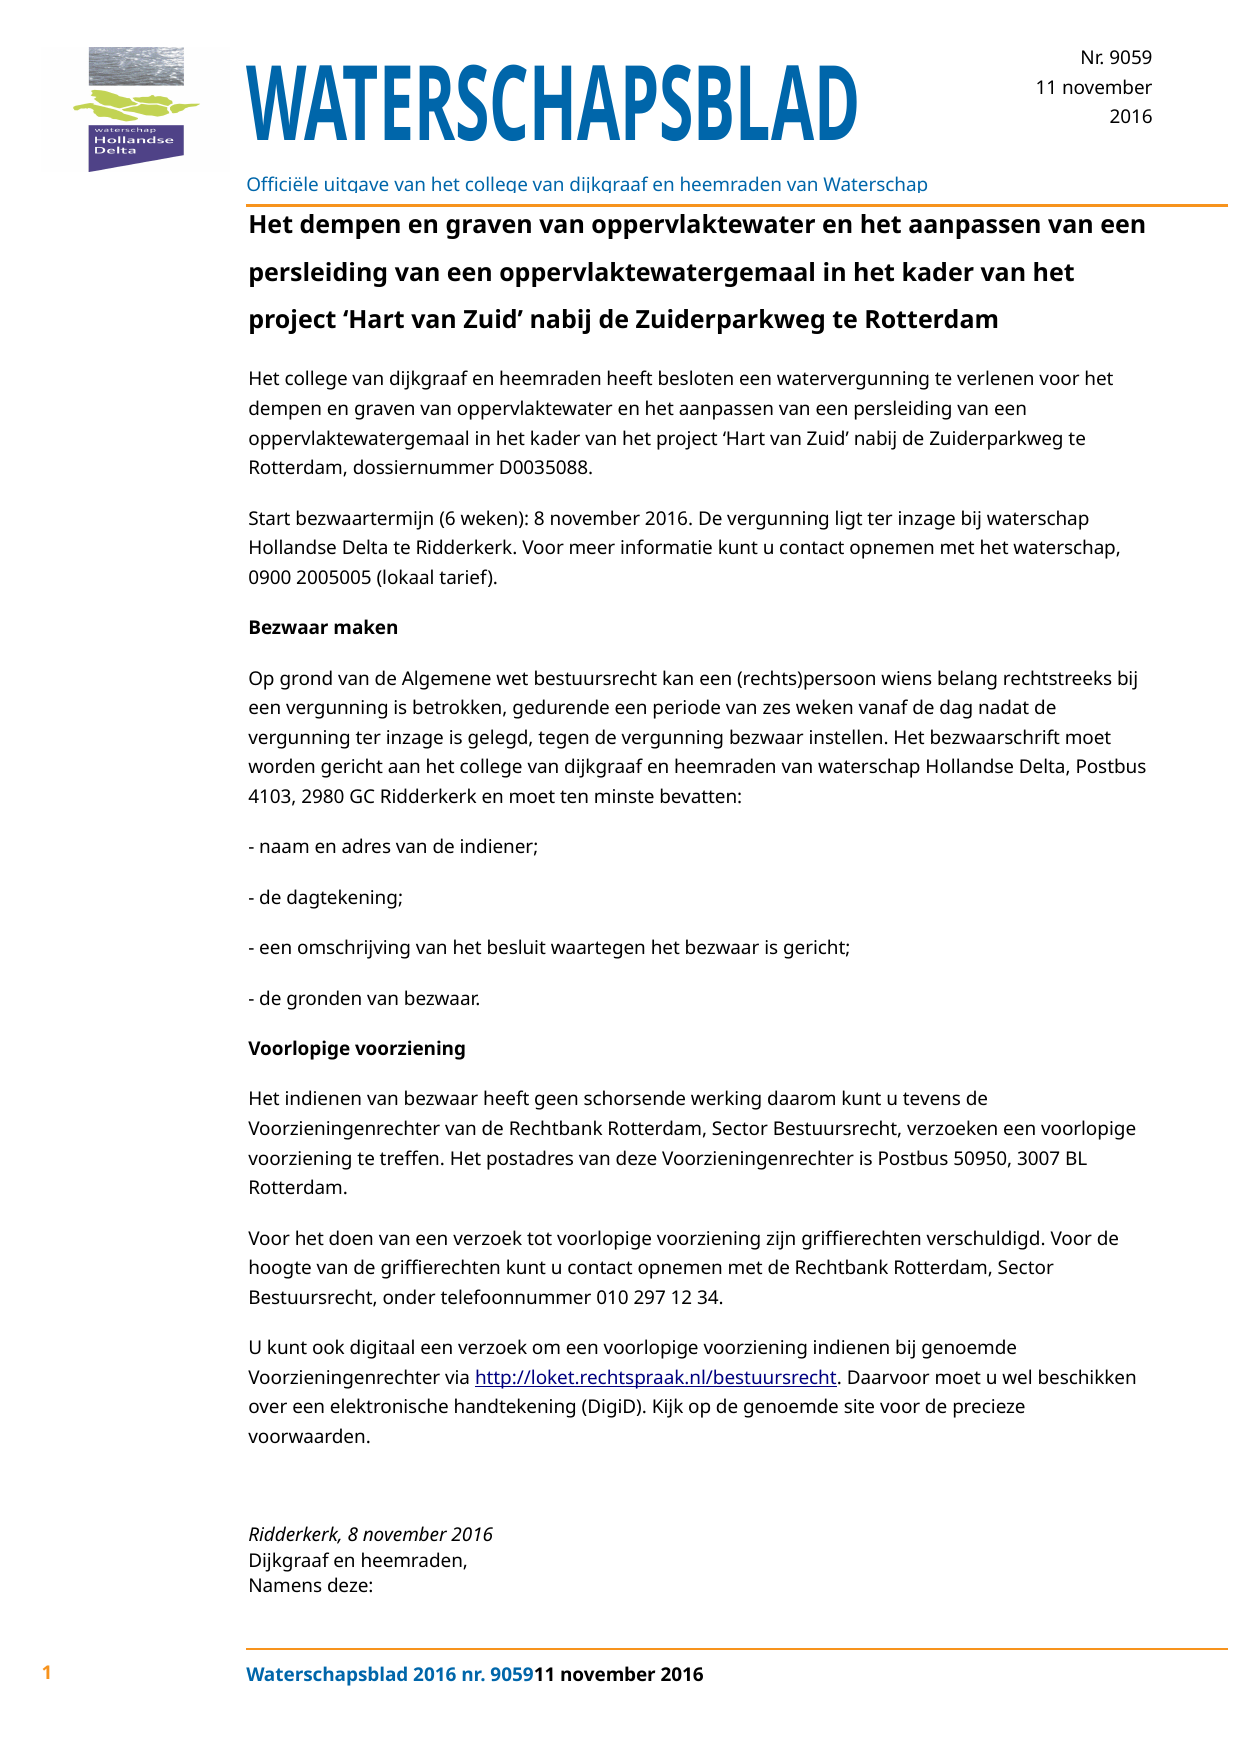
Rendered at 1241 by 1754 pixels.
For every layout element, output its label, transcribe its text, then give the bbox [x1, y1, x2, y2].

text Het dempen en graven van oppervlaktewater en het aanpassen van een persleiding van een oppervlaktewatergemaal in het kader van het project ‘Hart van Zuid’ nabij de Zuiderparkweg te Rotterdam [248, 207, 1152, 336]
text Voorlopige voorziening [248, 1035, 1152, 1061]
text - een omschrijving van het besluit waartegen het bezwaar is gericht; [248, 934, 1152, 960]
text Ridderkerk, 8 november 2016 [248, 1521, 1152, 1547]
text Voor het doen van een verzoek tot voorlopige voorziening zijn griffierechten verschuldigd. Voor de hoogte van de griffierechten kunt u contact opnemen met de Rechtbank Rotterdam, Sector Bestuursrecht, onder telefoonnummer 010 297 12 34. [248, 1225, 1152, 1309]
text Bezwaar maken [248, 614, 1152, 640]
text Op grond van de Algemene wet bestuursrecht kan een (rechts)persoon wiens belang rechtstreeks bij een vergunning is betrokken, gedurende een periode van zes weken vanaf de dag nadat de vergunning ter inzage is gelegd, tegen de vergunning bezwaar instellen. Het bezwaarschrift moet worden gericht aan het college van dijkgraaf en heemraden van waterschap Hollandse Delta, Postbus 4103, 2980 GC Ridderkerk en moet ten minste bevatten: [248, 665, 1152, 809]
text Het indienen van bezwaar heeft geen schorsende werking daarom kunt u tevens de Voorzieningenrechter van de Rechtbank Rotterdam, Sector Bestuursrecht, verzoeken een voorlopige voorziening te treffen. Het postadres van deze Voorzieningenrechter is Postbus 50950, 3007 BL Rotterdam. [248, 1086, 1152, 1200]
text Start bezwaartermijn (6 weken): 8 november 2016. De vergunning ligt ter inzage bij waterschap Hollandse Delta te Ridderkerk. Voor meer informatie kunt u contact opnemen met het waterschap, 0900 2005005 (lokaal tarief). [248, 505, 1152, 589]
text Het college van dijkgraaf en heemraden heeft besloten een watervergunning te verlenen voor het dempen en graven van oppervlaktewater en het aanpassen van een persleiding van een oppervlaktewatergemaal in het kader van het project ‘Hart van Zuid’ nabij de Zuiderparkweg te Rotterdam, dossiernummer D0035088. [248, 366, 1152, 480]
text - naam en adres van de indiener; [248, 833, 1152, 859]
text - de gronden van bezwaar. [248, 985, 1152, 1010]
text Dijkgraaf en heemraden, [248, 1547, 1152, 1573]
text - de dagtekening; [248, 884, 1152, 909]
text Namens deze: [248, 1573, 1152, 1598]
picture [41, 47, 231, 172]
text U kunt ook digitaal een verzoek om een voorlopige voorziening indienen bij genoemde Voorzieningenrechter via http://loket.rechtspraak.nl/bestuursrecht. Daarvoor moet u wel beschikken over een elektronische handtekening (DigiD). Kijk op de genoemde site voor de precieze voorwaarden. [248, 1334, 1152, 1449]
